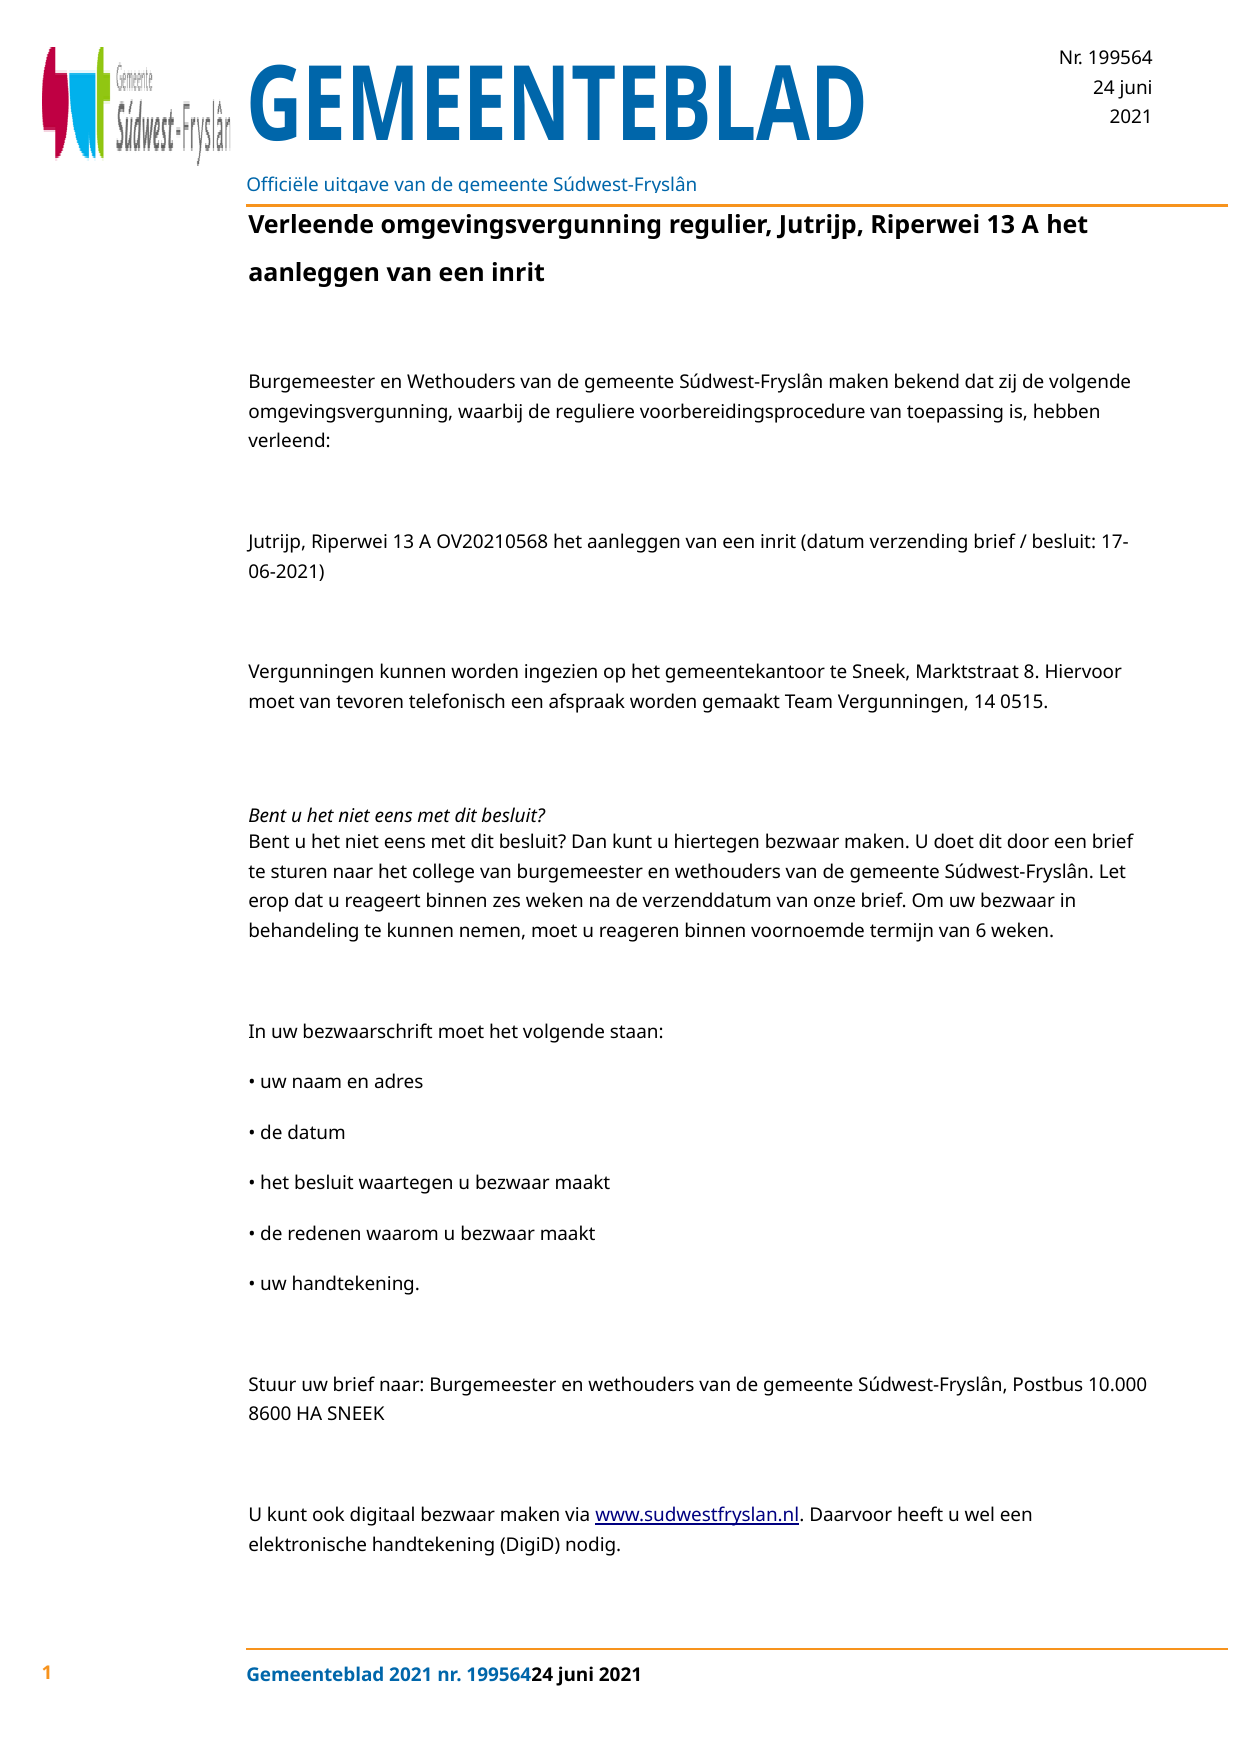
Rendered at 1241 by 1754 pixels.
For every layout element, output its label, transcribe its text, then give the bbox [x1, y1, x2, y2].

text • de redenen waarom u bezwaar maakt [248, 1220, 1152, 1245]
text • het besluit waartegen u bezwaar maakt [248, 1169, 1152, 1195]
text In uw bezwaarschrift moet het volgende staan: [248, 1018, 1152, 1044]
text Bent u het niet eens met dit besluit? Dan kunt u hiertegen bezwaar maken. U doet dit door een brief te sturen naar het college van burgemeester en wethouders van de gemeente Súdwest-Fryslân. Let erop dat u reageert binnen zes weken na de verzenddatum van onze brief. Om uw bezwaar in behandeling te kunnen nemen, moet u reageren binnen voornoemde termijn van 6 weken. [248, 828, 1152, 943]
text Stuur uw brief naar: Burgemeester en wethouders van de gemeente Súdwest-Fryslân, Postbus 10.000 8600 HA SNEEK [248, 1371, 1152, 1426]
text • uw naam en adres [248, 1068, 1152, 1094]
text • de datum [248, 1119, 1152, 1144]
text • uw handtekening. [248, 1270, 1152, 1296]
picture [41, 47, 231, 172]
text Bent u het niet eens met dit besluit? [248, 803, 1152, 828]
text U kunt ook digitaal bezwaar maken via www.sudwestfryslan.nl. Daarvoor heeft u wel een elektronische handtekening (DigiD) nodig. [248, 1501, 1152, 1557]
text Jutrijp, Riperwei 13 A OV20210568 het aanleggen van een inrit (datum verzending brief / besluit: 17-06-2021) [248, 528, 1152, 584]
text Burgemeester en Wethouders van de gemeente Súdwest-Fryslân maken bekend dat zij de volgende omgevingsvergunning, waarbij de reguliere voorbereidingsprocedure van toepassing is, hebben verleend: [248, 368, 1152, 453]
text Vergunningen kunnen worden ingezien op het gemeentekantoor te Sneek, Marktstraat 8. Hiervoor moet van tevoren telefonisch een afspraak worden gemaakt Team Vergunningen, 14 0515. [248, 659, 1152, 714]
text Verleende omgevingsvergunning regulier, Jutrijp, Riperwei 13 A het aanleggen van een inrit [248, 207, 1152, 288]
